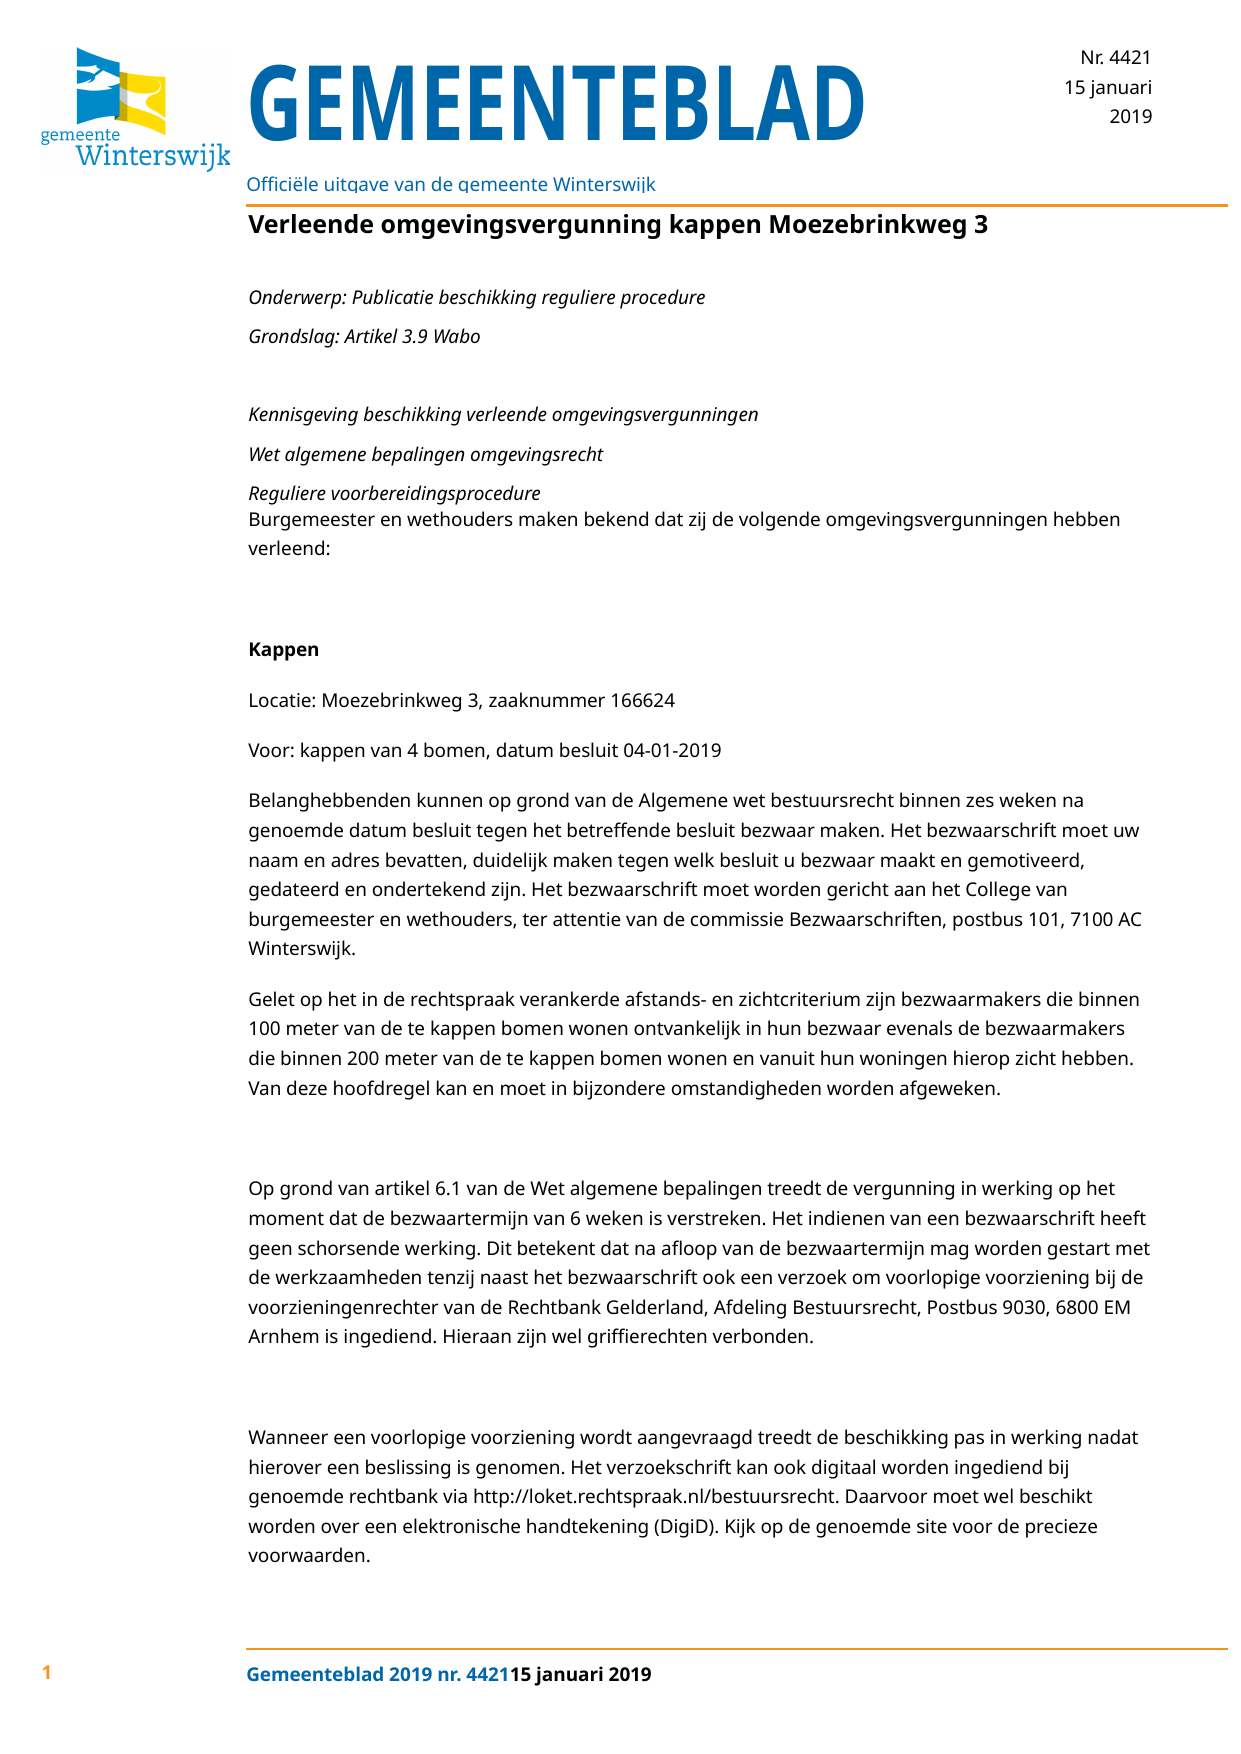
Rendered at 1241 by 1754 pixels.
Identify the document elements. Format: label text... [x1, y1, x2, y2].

text Onderwerp: Publicatie beschikking reguliere procedure [248, 284, 1152, 309]
text Grondslag: Artikel 3.9 Wabo [248, 323, 1152, 349]
text Locatie: Moezebrinkweg 3, zaaknummer 166624 [248, 687, 1152, 712]
text Wet algemene bepalingen omgevingsrecht [248, 441, 1152, 467]
text Belanghebbenden kunnen op grond van de Algemene wet bestuursrecht binnen zes weken na genoemde datum besluit tegen het betreffende besluit bezwaar maken. Het bezwaarschrift moet uw naam en adres bevatten, duidelijk maken tegen welk besluit u bezwaar maakt en gemotiveerd, gedateerd en ondertekend zijn. Het bezwaarschrift moet worden gericht aan het College van burgemeester en wethouders, ter attentie van de commissie Bezwaarschriften, postbus 101, 7100 AC Winterswijk. [248, 788, 1152, 961]
text Verleende omgevingsvergunning kappen Moezebrinkweg 3 [248, 207, 1152, 241]
text Voor: kappen van 4 bomen, datum besluit 04-01-2019 [248, 737, 1152, 763]
picture [225, 153, 231, 162]
picture [41, 47, 231, 172]
text Kappen [248, 636, 1152, 662]
text Wanneer een voorlopige voorziening wordt aangevraagd treedt de beschikking pas in werking nadat hierover een beslissing is genomen. Het verzoekschrift kan ook digitaal worden ingediend bij genoemde rechtbank via http://loket.rechtspraak.nl/bestuursrecht. Daarvoor moet wel beschikt worden over een elektronische handtekening (DigiD). Kijk op de genoemde site voor de precieze voorwaarden. [248, 1424, 1152, 1568]
text Reguliere voorbereidingsprocedure [248, 480, 1152, 506]
text Burgemeester en wethouders maken bekend dat zij de volgende omgevingsvergunningen hebben verleend: [248, 506, 1152, 561]
text Op grond van artikel 6.1 van de Wet algemene bepalingen treedt de vergunning in werking op het moment dat de bezwaartermijn van 6 weken is verstreken. Het indienen van een bezwaarschrift heeft geen schorsende werking. Dit betekent dat na afloop van de bezwaartermijn mag worden gestart met de werkzaamheden tenzij naast het bezwaarschrift ook een verzoek om voorlopige voorziening bij de voorzieningenrechter van de Rechtbank Gelderland, Afdeling Bestuursrecht, Postbus 9030, 6800 EM Arnhem is ingediend. Hieraan zijn wel griffierechten verbonden. [248, 1176, 1152, 1349]
text Gelet op het in de rechtspraak verankerde afstands- en zichtcriterium zijn bezwaarmakers die binnen 100 meter van de te kappen bomen wonen ontvankelijk in hun bezwaar evenals de bezwaarmakers die binnen 200 meter van de te kappen bomen wonen en vanuit hun woningen hierop zicht hebben. Van deze hoofdregel kan en moet in bijzondere omstandigheden worden afgeweken. [248, 986, 1152, 1100]
text Kennisgeving beschikking verleende omgevingsvergunningen [248, 402, 1152, 427]
